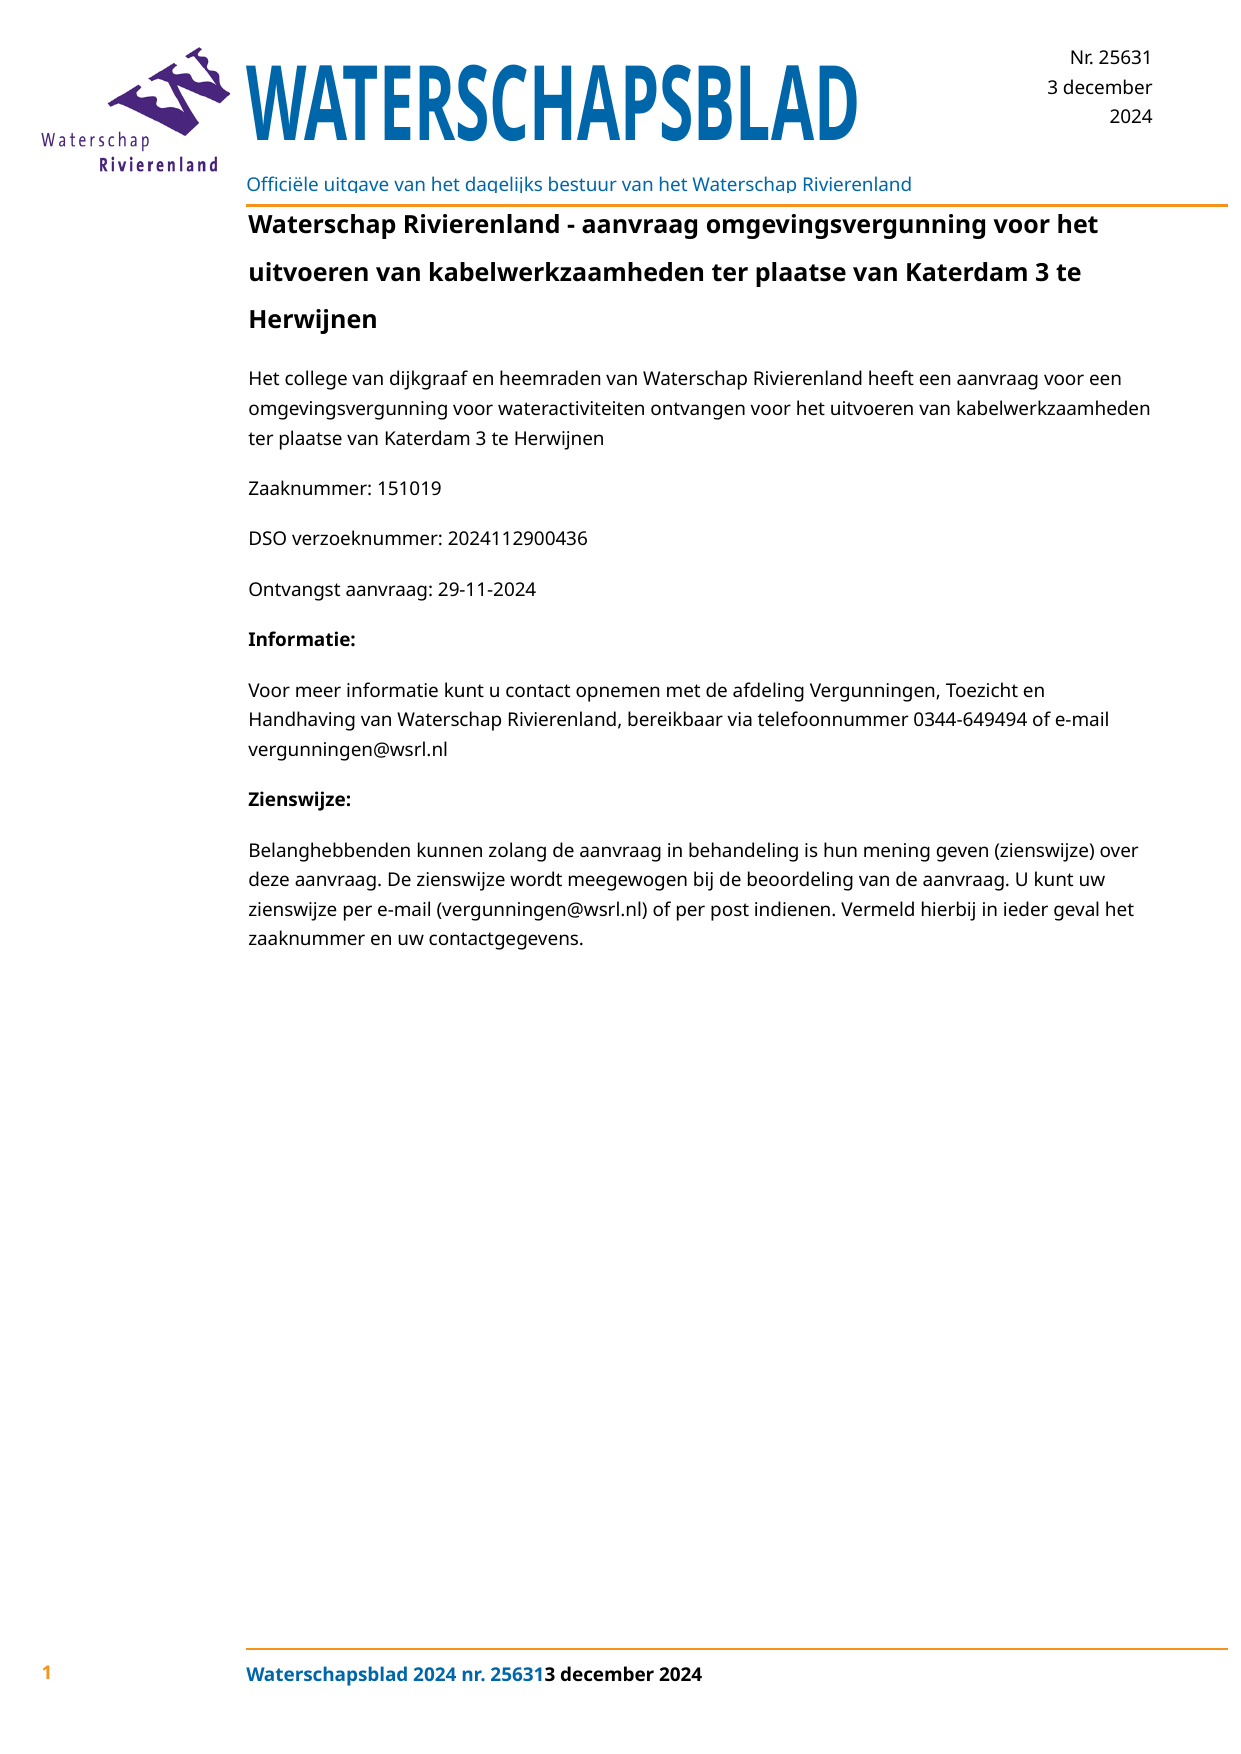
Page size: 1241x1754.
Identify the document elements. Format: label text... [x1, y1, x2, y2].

text Het college van dijkgraaf en heemraden van Waterschap Rivierenland heeft een aanvraag voor een omgevingsvergunning voor wateractiviteiten ontvangen voor het uitvoeren van kabelwerkzaamheden ter plaatse van Katerdam 3 te Herwijnen [248, 366, 1152, 450]
text DSO verzoeknummer: 2024112900436 [248, 526, 1152, 551]
text Ontvangst aanvraag: 29-11-2024 [248, 576, 1152, 602]
text Zienswijze: [248, 786, 1152, 812]
text Zaaknummer: 151019 [248, 475, 1152, 501]
picture [41, 47, 231, 172]
text Waterschap Rivierenland - aanvraag omgevingsvergunning voor het uitvoeren van kabelwerkzaamheden ter plaatse van Katerdam 3 te Herwijnen [248, 207, 1152, 336]
text Voor meer informatie kunt u contact opnemen met de afdeling Vergunningen, Toezicht en Handhaving van Waterschap Rivierenland, bereikbaar via telefoonnummer 0344-649494 of e-mail vergunningen@wsrl.nl [248, 677, 1152, 762]
text Informatie: [248, 626, 1152, 652]
text Belanghebbenden kunnen zolang de aanvraag in behandeling is hun mening geven (zienswijze) over deze aanvraag. De zienswijze wordt meegewogen bij de beoordeling van de aanvraag. U kunt uw zienswijze per e-mail (vergunningen@wsrl.nl) of per post indienen. Vermeld hierbij in ieder geval het zaaknummer en uw contactgegevens. [248, 837, 1152, 951]
